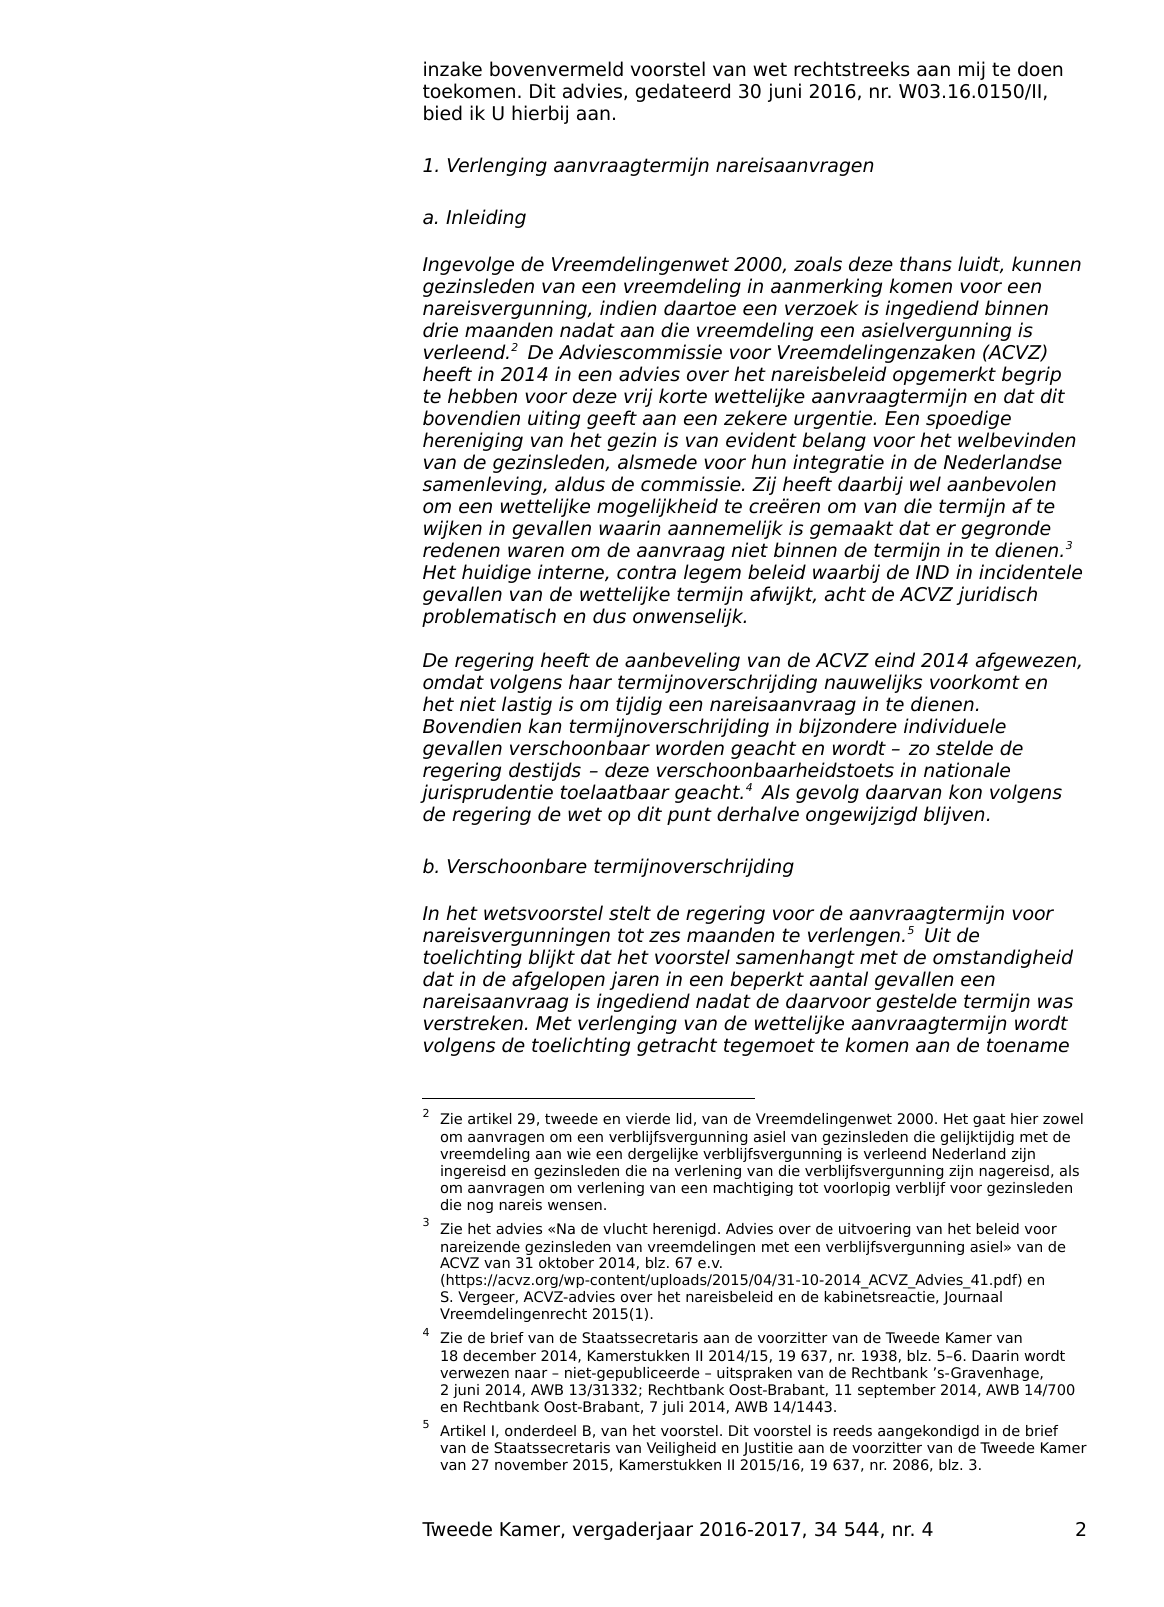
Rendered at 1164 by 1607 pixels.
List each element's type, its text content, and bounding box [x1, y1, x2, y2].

text Artikel I, onderdeel B, van het voorstel. Dit voorstel is reeds aangekondigd in de brief van de Staatssecretaris van Veiligheid en Justitie aan de voorzitter van de Tweede Kamer van 27 november 2015, Kamerstukken II 2015/16, 19 637, nr. 2086, blz. 3. [422, 1418, 1087, 1474]
text Zie het advies «Na de vlucht herenigd. Advies over de uitvoering van het beleid voor nareizende gezinsleden van vreemdelingen met een verblijfsvergunning asiel» van de ACVZ van 31 oktober 2014, blz. 67 e.v. (https://acvz.org/wp-content/uploads/2015/04/31-10-2014_ACVZ_Advies_41.pdf) en S. Vergeer, ACVZ-advies over het nareisbeleid en de kabinetsreactie, Journaal Vreemdelingenrecht 2015(1). [422, 1217, 1087, 1323]
text Zie de brief van de Staatssecretaris aan de voorzitter van de Tweede Kamer van 18 december 2014, Kamerstukken II 2014/15, 19 637, nr. 1938, blz. 5–6. Daarin wordt verwezen naar – niet-gepubliceerde – uitspraken van de Rechtbank ’s-Gravenhage, 2 juni 2014, AWB 13/31332; Rechtbank Oost-Brabant, 11 september 2014, AWB 14/700 en Rechtbank Oost-Brabant, 7 juli 2014, AWB 14/1443. [422, 1326, 1087, 1416]
subtitle 1. Verlenging aanvraagtermijn nareisaanvragen [422, 155, 1087, 177]
text Zie artikel 29, tweede en vierde lid, van de Vreemdelingenwet 2000. Het gaat hier zowel om aanvragen om een verblijfsvergunning asiel van gezinsleden die gelijktijdig met de vreemdeling aan wie een dergelijke verblijfsvergunning is verleend Nederland zijn ingereisd en gezinsleden die na verlening van die verblijfsvergunning zijn nagereisd, als om aanvragen om verlening van een machtiging tot voorlopig verblijf voor gezinsleden die nog nareis wensen. [422, 1107, 1087, 1214]
subtitle a. Inleiding [422, 207, 1087, 229]
subtitle b. Verschoonbare termijnoverschrijding [422, 856, 1087, 878]
text De regering heeft de aanbeveling van de ACVZ eind 2014 afgewezen, omdat volgens haar termijnoverschrijding nauwelijks voorkomt en het niet lastig is om tijdig een nareisaanvraag in te dienen. Bovendien kan termijnoverschrijding in bijzondere individuele gevallen verschoonbaar worden geacht en wordt – zo stelde de regering destijds – deze verschoonbaarheidstoets in nationale jurisprudentie toelaatbaar geacht. Als gevolg daarvan kon volgens de regering de wet op dit punt derhalve ongewijzigd blijven. [422, 650, 1087, 826]
text In het wetsvoorstel stelt de regering voor de aanvraagtermijn voor nareisvergunningen tot zes maanden te verlengen. Uit de toelichting blijkt dat het voorstel samenhangt met de omstandigheid dat in de afgelopen jaren in een beperkt aantal gevallen een nareisaanvraag is ingediend nadat de daarvoor gestelde termijn was verstreken. Met verlenging van de wettelijke aanvraagtermijn wordt volgens de toelichting getracht tegemoet te komen aan de toename [422, 903, 1087, 1056]
text inzake bovenvermeld voorstel van wet rechtstreeks aan mij te doen toekomen. Dit advies, gedateerd 30 juni 2016, nr. W03.16.0150/II, bied ik U hierbij aan. [422, 59, 1087, 125]
text Ingevolge de Vreemdelingenwet 2000, zoals deze thans luidt, kunnen gezinsleden van een vreemdeling in aanmerking komen voor een nareisvergunning, indien daartoe een verzoek is ingediend binnen drie maanden nadat aan die vreemdeling een asielvergunning is verleend. De Adviescommissie voor Vreemdelingenzaken (ACVZ) heeft in 2014 in een advies over het nareisbeleid opgemerkt begrip te hebben voor deze vrij korte wettelijke aanvraagtermijn en dat dit bovendien uiting geeft aan een zekere urgentie. Een spoedige hereniging van het gezin is van evident belang voor het welbevinden van de gezinsleden, alsmede voor hun integratie in de Nederlandse samenleving, aldus de commissie. Zij heeft daarbij wel aanbevolen om een wettelijke mogelijkheid te creëren om van die termijn af te wijken in gevallen waarin aannemelijk is gemaakt dat er gegronde redenen waren om de aanvraag niet binnen de termijn in te dienen. Het huidige interne, contra legem beleid waarbij de IND in incidentele gevallen van de wettelijke termijn afwijkt, acht de ACVZ juridisch problematisch en dus onwenselijk. [422, 254, 1087, 628]
